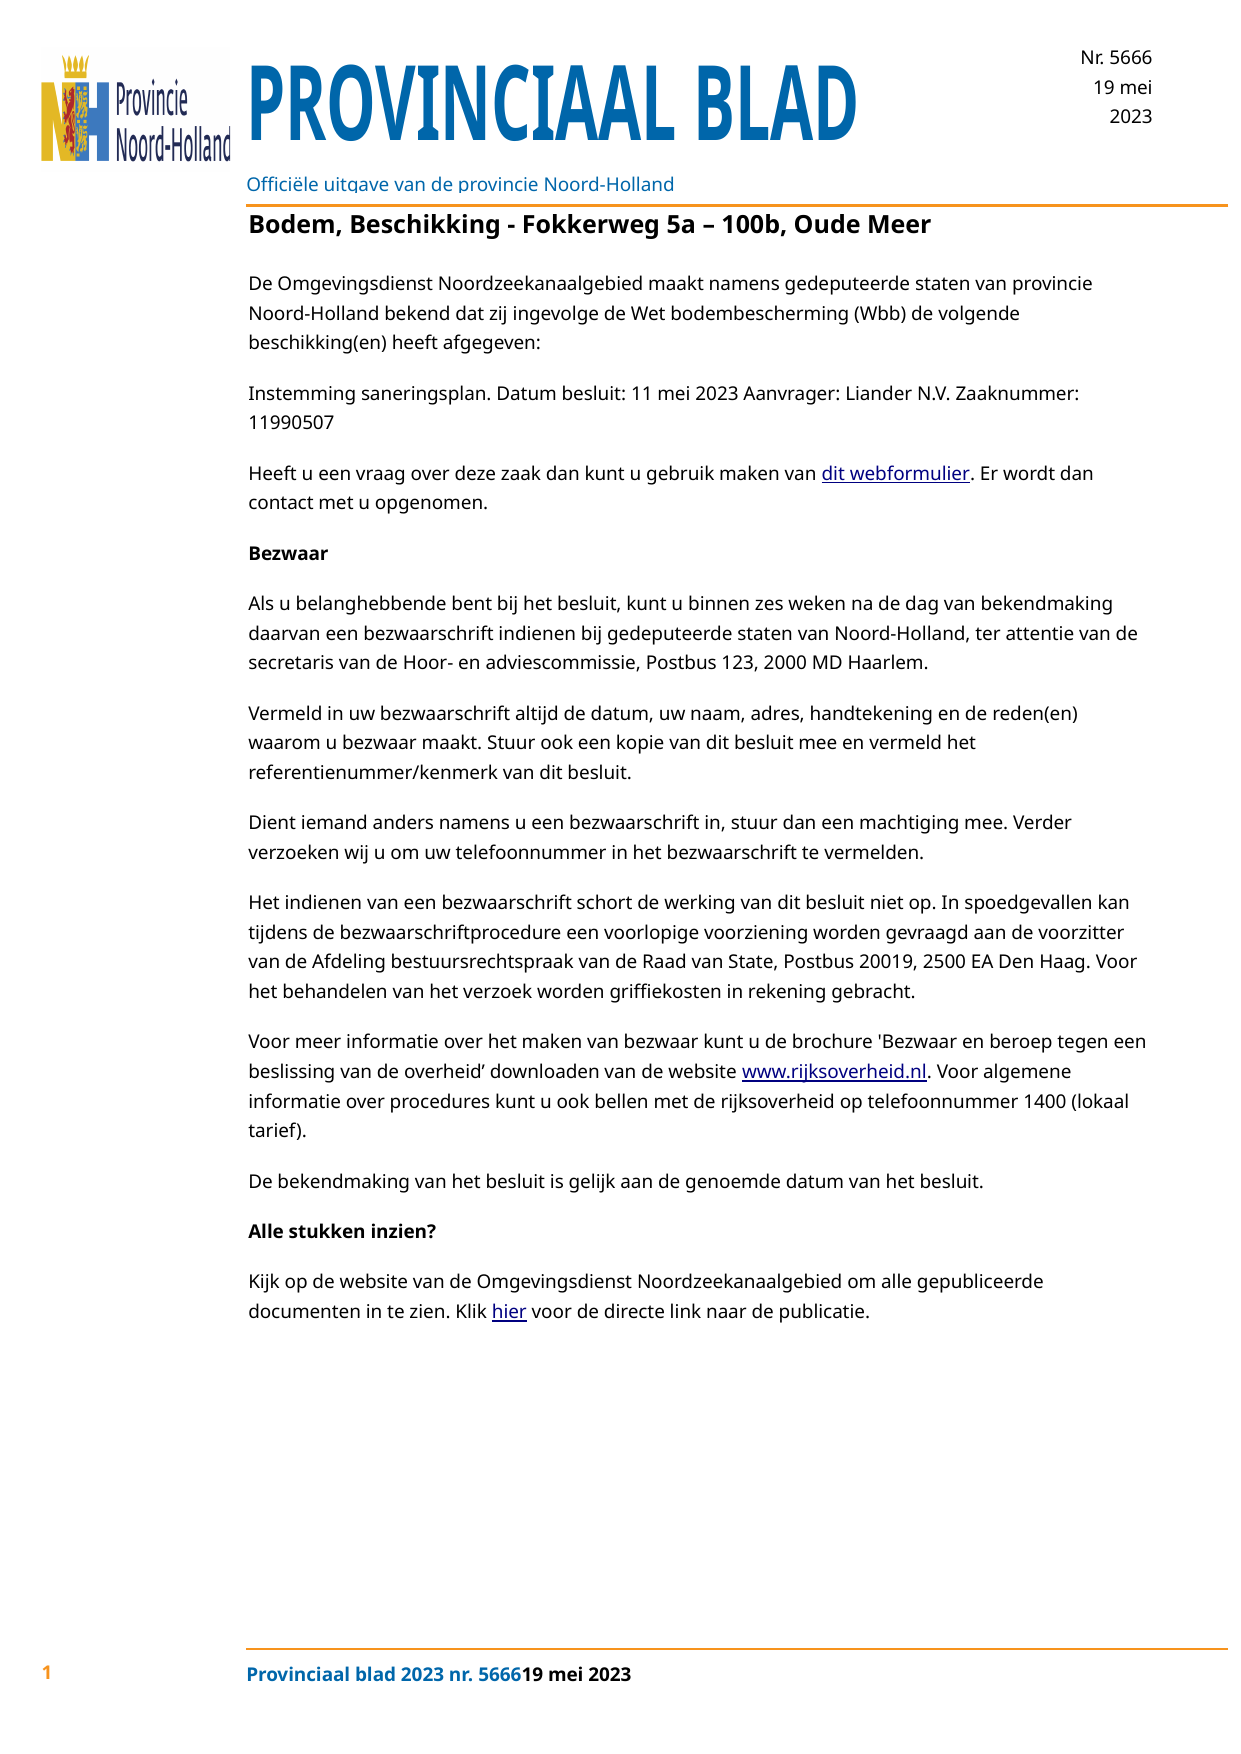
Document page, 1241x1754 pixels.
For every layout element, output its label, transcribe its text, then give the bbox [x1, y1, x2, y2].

text Instemming saneringsplan. Datum besluit: 11 mei 2023 Aanvrager: Liander N.V. Zaaknummer: 11990507 [248, 380, 1152, 435]
text De Omgevingsdienst Noordzeekanaalgebied maakt namens gedeputeerde staten van provincie Noord-Holland bekend dat zij ingevolge de Wet bodembescherming (Wbb) de volgende beschikking(en) heeft afgegeven: [248, 270, 1152, 355]
text Bodem, Beschikking - Fokkerweg 5a – 100b, Oude Meer [248, 207, 1152, 241]
text Alle stukken inzien? [248, 1218, 1152, 1244]
text Dient iemand anders namens u een bezwaarschrift in, stuur dan een machtiging mee. Verder verzoeken wij u om uw telefoonnummer in het bezwaarschrift te vermelden. [248, 809, 1152, 865]
text Het indienen van een bezwaarschrift schort de werking van dit besluit niet op. In spoedgevallen kan tijdens de bezwaarschriftprocedure een voorlopige voorziening worden gevraagd aan de voorzitter van de Afdeling bestuursrechtspraak van de Raad van State, Postbus 20019, 2500 EA Den Haag. Voor het behandelen van het verzoek worden griffiekosten in rekening gebracht. [248, 889, 1152, 1004]
text Heeft u een vraag over deze zaak dan kunt u gebruik maken van dit webformulier. Er wordt dan contact met u opgenomen. [248, 460, 1152, 515]
text Bezwaar [248, 540, 1152, 566]
text Voor meer informatie over het maken van bezwaar kunt u de brochure 'Bezwaar en beroep tegen een beslissing van de overheid’ downloaden van de website www.rijksoverheid.nl. Voor algemene informatie over procedures kunt u ook bellen met de rijksoverheid op telefoonnummer 1400 (lokaal tarief). [248, 1029, 1152, 1143]
text Kijk op de website van de Omgevingsdienst Noordzeekanaalgebied om alle gepubliceerde documenten in te zien. Klik hier voor de directe link naar de publicatie. [248, 1269, 1152, 1324]
text Als u belanghebbende bent bij het besluit, kunt u binnen zes weken na de dag van bekendmaking daarvan een bezwaarschrift indienen bij gedeputeerde staten van Noord-Holland, ter attentie van de secretaris van de Hoor- en adviescommissie, Postbus 123, 2000 MD Haarlem. [248, 590, 1152, 675]
picture [41, 47, 231, 172]
text De bekendmaking van het besluit is gelijk aan de genoemde datum van het besluit. [248, 1168, 1152, 1193]
text Vermeld in uw bezwaarschrift altijd de datum, uw naam, adres, handtekening en de reden(en) waarom u bezwaar maakt. Stuur ook een kopie van dit besluit mee en vermeld het referentienummer/kenmerk van dit besluit. [248, 700, 1152, 785]
